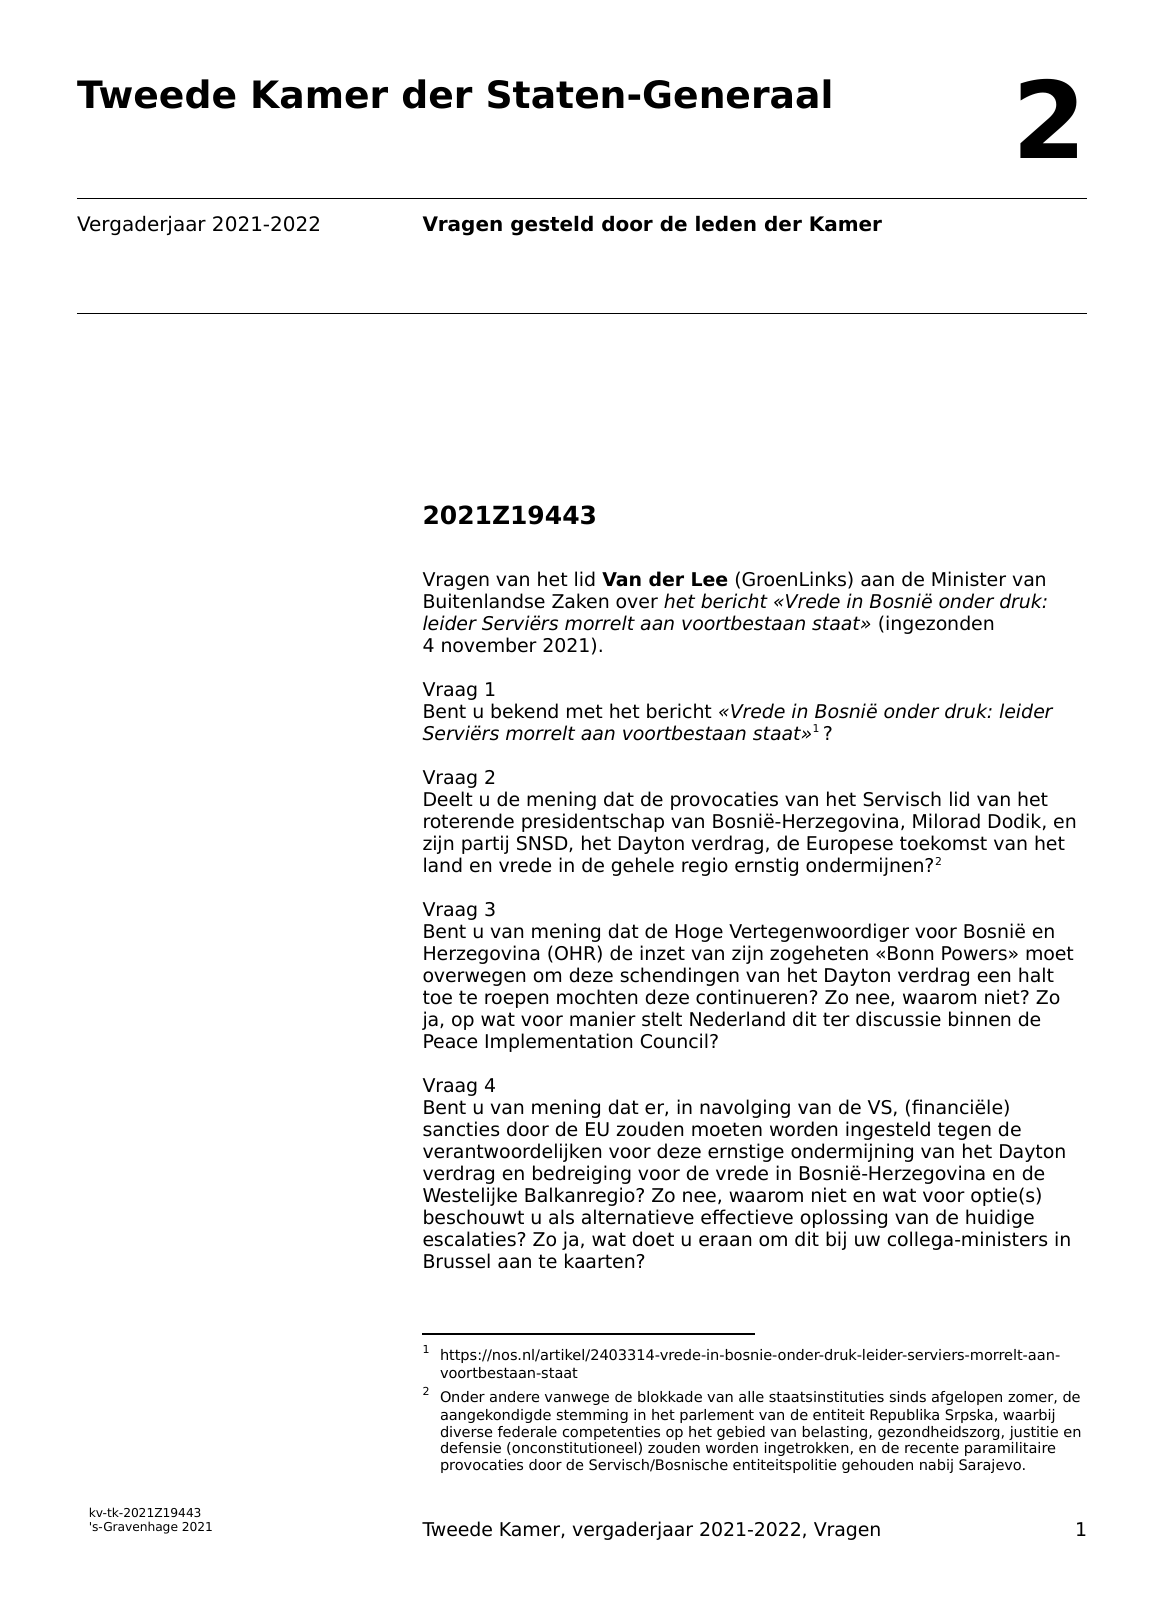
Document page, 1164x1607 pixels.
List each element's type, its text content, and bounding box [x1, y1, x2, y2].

text Bent u bekend met het bericht «Vrede in Bosnië onder druk: leider Serviërs morrelt aan voortbestaan staat»? [422, 701, 1087, 745]
text https://nos.nl/artikel/2403314-vrede-in-bosnie-onder-druk-leider-serviers-morrelt-aan-voortbestaan-staat [422, 1343, 1087, 1382]
text Vraag 4 [422, 1075, 1087, 1097]
table_cell Vragen gesteld door de leden der Kamer [422, 199, 1087, 313]
table_header Tweede Kamer der Staten-Generaal [77, 59, 886, 198]
text Onder andere vanwege de blokkade van alle staatsinstituties sinds afgelopen zomer, de aangekondigde stemming in het parlement van de entiteit Republika Srpska, waarbij diverse federale competenties op het gebied van belasting, gezondheidszorg, justitie en defensie (onconstitutioneel) zouden worden ingetrokken, en de recente paramilitaire provocaties door de Servisch/Bosnische entiteitspolitie gehouden nabij Sarajevo. [422, 1385, 1087, 1474]
text Bent u van mening dat de Hoge Vertegenwoordiger voor Bosnië en Herzegovina (OHR) de inzet van zijn zogeheten «Bonn Powers» moet overwegen om deze schendingen van het Dayton verdrag een halt toe te roepen mochten deze continueren? Zo nee, waarom niet? Zo ja, op wat voor manier stelt Nederland dit ter discussie binnen de Peace Implementation Council? [422, 921, 1087, 1053]
table_cell Vergaderjaar 2021-2022 [77, 199, 422, 313]
text kv-tk-2021Z19443 [88, 1506, 323, 1520]
text Vraag 3 [422, 899, 1087, 921]
text 's-Gravenhage 2021 [88, 1520, 323, 1534]
table_header 2 [886, 59, 1087, 198]
text Vragen van het lid Van der Lee (GroenLinks) aan de Minister van Buitenlandse Zaken over het bericht «Vrede in Bosnië onder druk: leider Serviërs morrelt aan voortbestaan staat» (ingezonden 4 november 2021). [422, 569, 1087, 657]
text Vraag 1 [422, 679, 1087, 701]
text 2021Z19443 [422, 501, 1087, 531]
text Bent u van mening dat er, in navolging van de VS, (financiële) sancties door de EU zouden moeten worden ingesteld tegen de verantwoordelijken voor deze ernstige ondermijning van het Dayton verdrag en bedreiging voor de vrede in Bosnië-Herzegovina en de Westelijke Balkanregio? Zo nee, waarom niet en wat voor optie(s) beschouwt u als alternatieve effectieve oplossing van de huidige escalaties? Zo ja, wat doet u eraan om dit bij uw collega-ministers in Brussel aan te kaarten? [422, 1097, 1087, 1273]
text Deelt u de mening dat de provocaties van het Servisch lid van het roterende presidentschap van Bosnië-Herzegovina, Milorad Dodik, en zijn partij SNSD, het Dayton verdrag, de Europese toekomst van het land en vrede in de gehele regio ernstig ondermijnen? [422, 789, 1087, 877]
text Vraag 2 [422, 767, 1087, 789]
